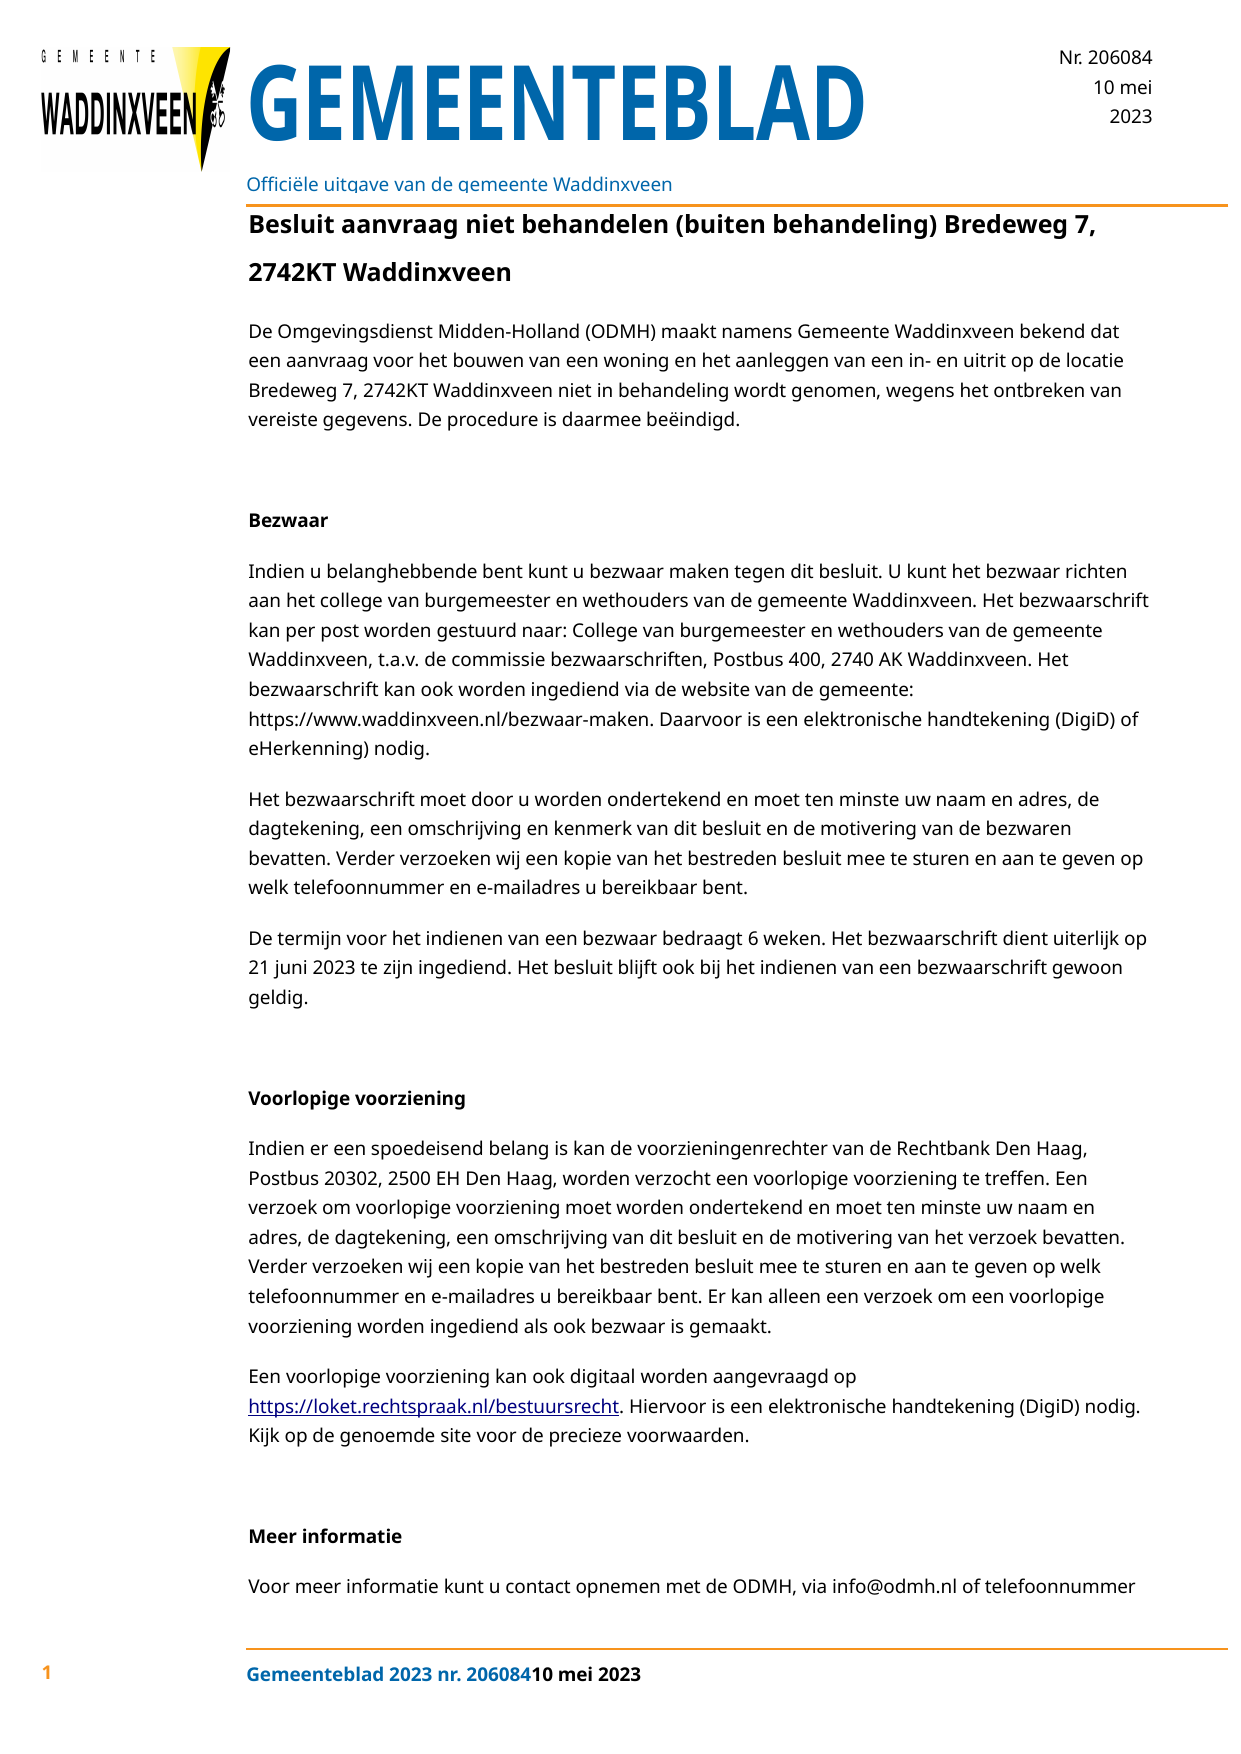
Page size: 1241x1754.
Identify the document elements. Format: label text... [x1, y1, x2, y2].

text Indien er een spoedeisend belang is kan de voorzieningenrechter van de Rechtbank Den Haag, Postbus 20302, 2500 EH Den Haag, worden verzocht een voorlopige voorziening te treffen. Een verzoek om voorlopige voorziening moet worden ondertekend en moet ten minste uw naam en adres, de dagtekening, een omschrijving van dit besluit en de motivering van het verzoek bevatten. Verder verzoeken wij een kopie van het bestreden besluit mee te sturen en aan te geven op welk telefoonnummer en e-mailadres u bereikbaar bent. Er kan alleen een verzoek om een voorlopige voorziening worden ingediend als ook bezwaar is gemaakt. [248, 1135, 1152, 1339]
text Meer informatie [248, 1523, 1152, 1549]
text De Omgevingsdienst Midden-Holland (ODMH) maakt namens Gemeente Waddinxveen bekend dat een aanvraag voor het bouwen van een woning en het aanleggen van een in- en uitrit op de locatie Bredeweg 7, 2742KT Waddinxveen niet in behandeling wordt genomen, wegens het ontbreken van vereiste gegevens. De procedure is daarmee beëindigd. [248, 318, 1152, 432]
text Bezwaar [248, 507, 1152, 533]
text De termijn voor het indienen van een bezwaar bedraagt 6 weken. Het bezwaarschrift dient uiterlijk op 21 juni 2023 te zijn ingediend. Het besluit blijft ook bij het indienen van een bezwaarschrift gewoon geldig. [248, 925, 1152, 1010]
text Indien u belanghebbende bent kunt u bezwaar maken tegen dit besluit. U kunt het bezwaar richten aan het college van burgemeester en wethouders van de gemeente Waddinxveen. Het bezwaarschrift kan per post worden gestuurd naar: College van burgemeester en wethouders van de gemeente Waddinxveen, t.a.v. de commissie bezwaarschriften, Postbus 400, 2740 AK Waddinxveen. Het bezwaarschrift kan ook worden ingediend via de website van de gemeente: https://www.waddinxveen.nl/bezwaar-maken. Daarvoor is een elektronische handtekening (DigiD) of eHerkenning) nodig. [248, 558, 1152, 761]
text Een voorlopige voorziening kan ook digitaal worden aangevraagd op https://loket.rechtspraak.nl/bestuursrecht. Hiervoor is een elektronische handtekening (DigiD) nodig. Kijk op de genoemde site voor de precieze voorwaarden. [248, 1363, 1152, 1448]
text Het bezwaarschrift moet door u worden ondertekend en moet ten minste uw naam en adres, de dagtekening, een omschrijving en kenmerk van dit besluit en de motivering van de bezwaren bevatten. Verder verzoeken wij een kopie van het bestreden besluit mee te sturen en aan te geven op welk telefoonnummer en e-mailadres u bereikbaar bent. [248, 786, 1152, 900]
text Besluit aanvraag niet behandelen (buiten behandeling) Bredeweg 7, 2742KT Waddinxveen [248, 207, 1152, 288]
text Voorlopige voorziening [248, 1085, 1152, 1111]
text Voor meer informatie kunt u contact opnemen met de ODMH, via info@odmh.nl of telefoonnummer [248, 1574, 1152, 1599]
picture [41, 47, 231, 172]
